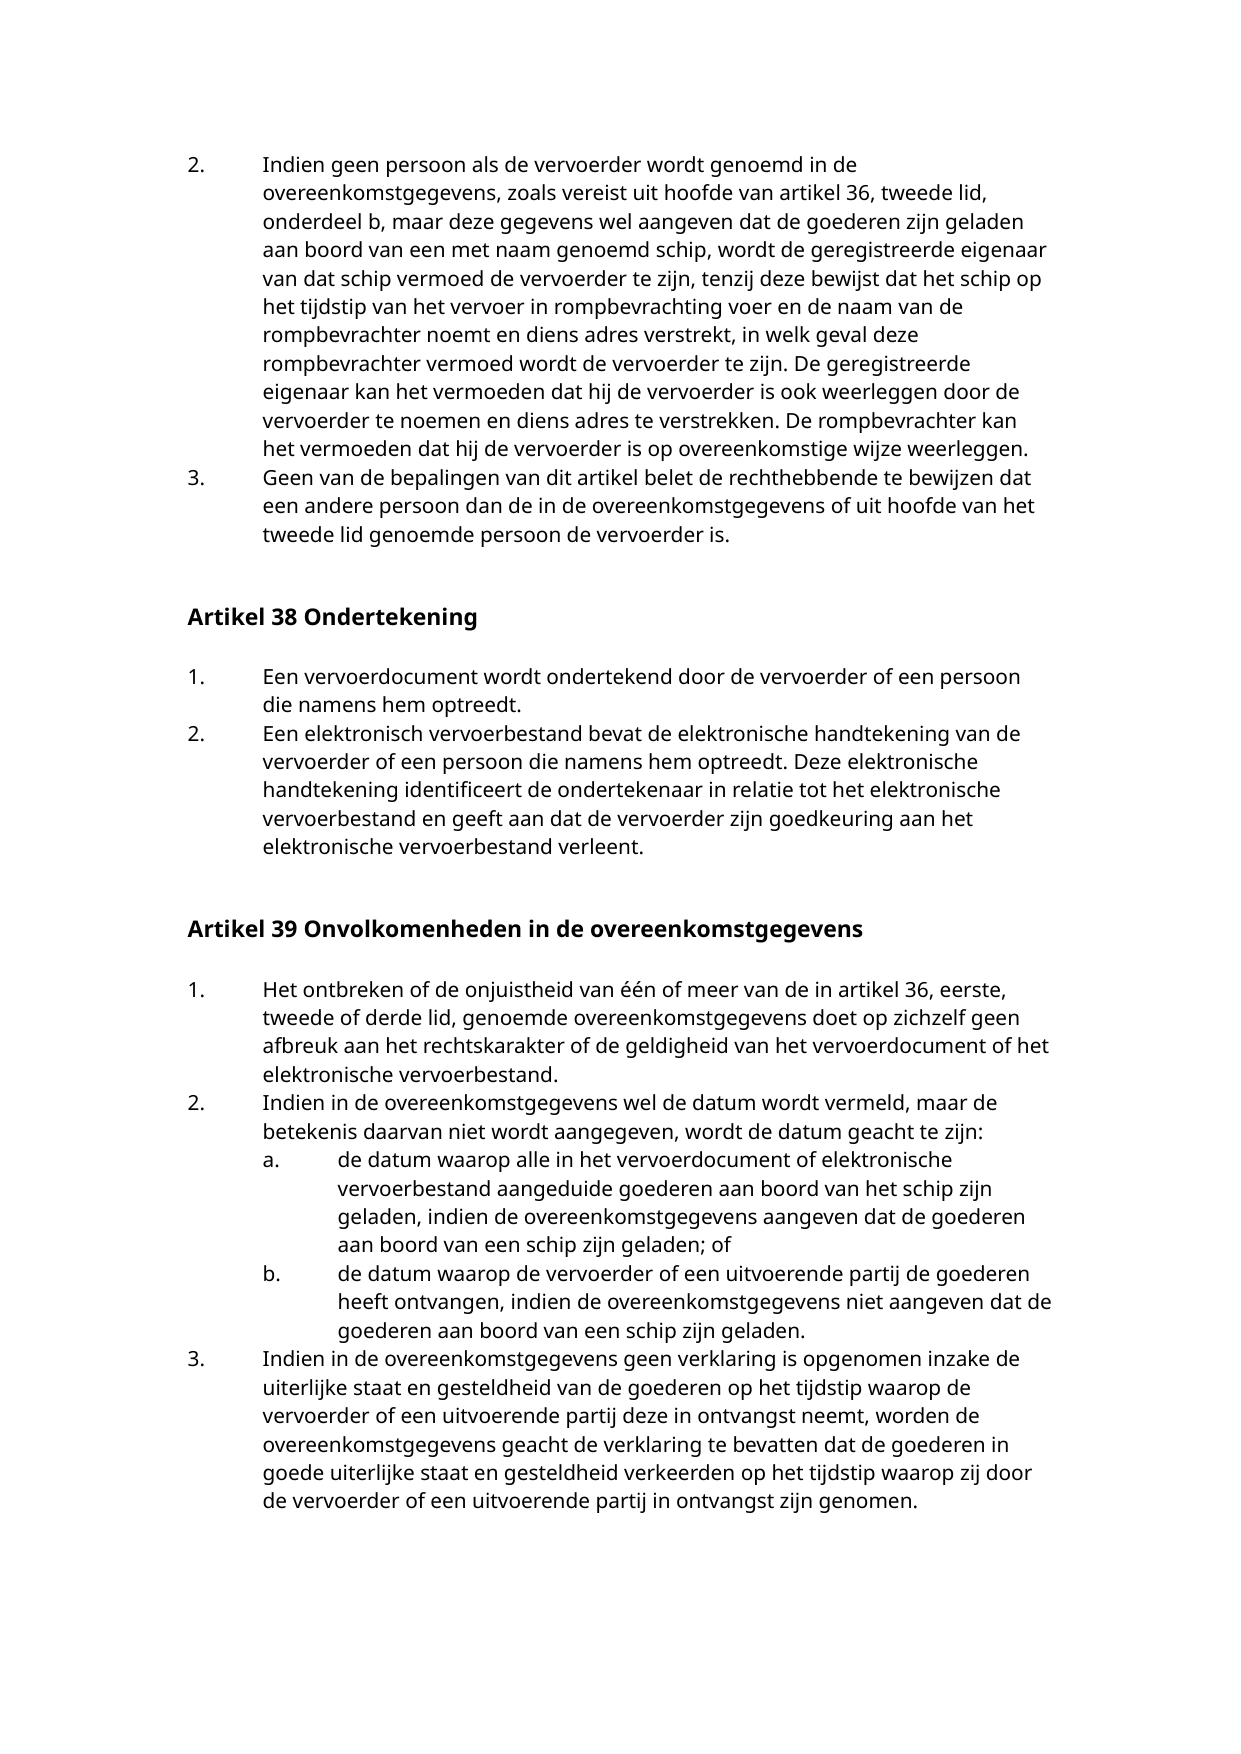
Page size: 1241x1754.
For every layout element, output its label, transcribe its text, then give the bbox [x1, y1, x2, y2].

subtitle Artikel 38 Ondertekening [187, 601, 1053, 632]
list Indien geen persoon als de vervoerder wordt genoemd in de overeenkomstgegevens, zoals vereist uit hoofde van artikel 36, tweede lid, onderdeel b, maar deze gegevens wel aangeven dat de goederen zijn geladen aan boord van een met naam genoemd schip, wordt de geregistreerde eigenaar van dat schip vermoed de vervoerder te zijn, tenzij deze bewijst dat het schip op het tijdstip van het vervoer in rompbevrachting voer en de naam van de rompbevrachter noemt en diens adres verstrekt, in welk geval deze rompbevrachter vermoed wordt de vervoerder te zijn. De geregistreerde eigenaar kan het vermoeden dat hij de vervoerder is ook weerleggen door de vervoerder te noemen en diens adres te verstrekken. De rompbevrachter kan het vermoeden dat hij de vervoerder is op overeenkomstige wijze weerleggen. [187, 150, 1053, 463]
list de datum waarop de vervoerder of een uitvoerende partij de goederen heeft ontvangen, indien de overeenkomstgegevens niet aangeven dat de goederen aan boord van een schip zijn geladen. [262, 1259, 1053, 1344]
list Indien in de overeenkomstgegevens geen verklaring is opgenomen inzake de uiterlijke staat en gesteldheid van de goederen op het tijdstip waarop de vervoerder of een uitvoerende partij deze in ontvangst neemt, worden de overeenkomstgegevens geacht de verklaring te bevatten dat de goederen in goede uiterlijke staat en gesteldheid verkeerden op het tijdstip waarop zij door de vervoerder of een uitvoerende partij in ontvangst zijn genomen. [187, 1344, 1053, 1515]
list Een vervoerdocument wordt ondertekend door de vervoerder of een persoon die namens hem optreedt. [187, 662, 1053, 719]
subtitle Artikel 39 Onvolkomenheden in de overeenkomstgegevens [187, 913, 1053, 945]
list Geen van de bepalingen van dit artikel belet de rechthebbende te bewijzen dat een andere persoon dan de in de overeenkomstgegevens of uit hoofde van het tweede lid genoemde persoon de vervoerder is. [187, 463, 1053, 548]
list Een elektronisch vervoerbestand bevat de elektronische handtekening van de vervoerder of een persoon die namens hem optreedt. Deze elektronische handtekening identificeert de ondertekenaar in relatie tot het elektronische vervoerbestand en geeft aan dat de vervoerder zijn goedkeuring aan het elektronische vervoerbestand verleent. [187, 719, 1053, 861]
list de datum waarop alle in het vervoerdocument of elektronische vervoerbestand aangeduide goederen aan boord van het schip zijn geladen, indien de overeenkomstgegevens aangeven dat de goederen aan boord van een schip zijn geladen; of [262, 1145, 1053, 1259]
list Indien in de overeenkomstgegevens wel de datum wordt vermeld, maar de betekenis daarvan niet wordt aangegeven, wordt de datum geacht te zijn: [187, 1088, 1053, 1145]
list Het ontbreken of de onjuistheid van één of meer van de in artikel 36, eerste, tweede of derde lid, genoemde overeenkomstgegevens doet op zichzelf geen afbreuk aan het rechtskarakter of de geldigheid van het vervoerdocument of het elektronische vervoerbestand. [187, 975, 1053, 1088]
